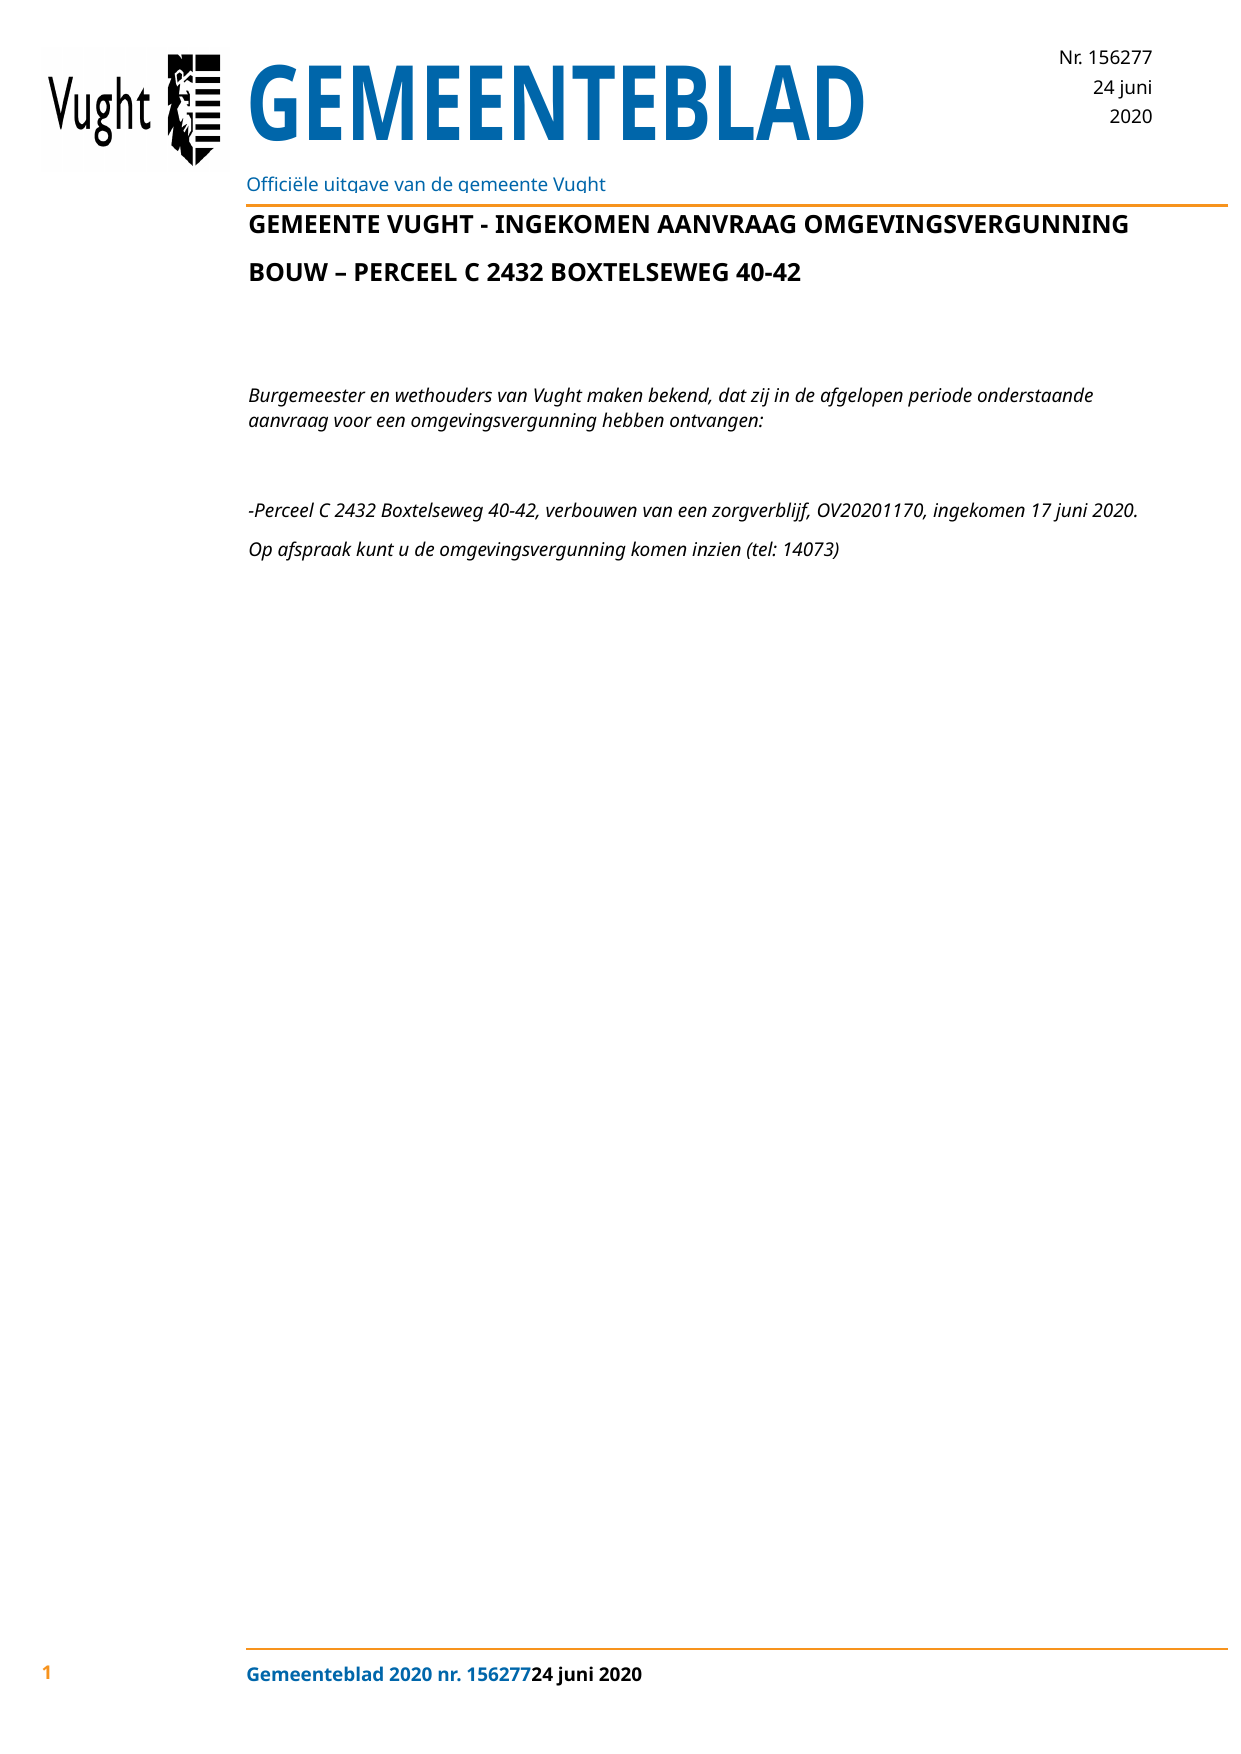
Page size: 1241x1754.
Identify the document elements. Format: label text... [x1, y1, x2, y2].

text Burgemeester en wethouders van Vught maken bekend, dat zij in de afgelopen periode onderstaande aanvraag voor een omgevingsvergunning hebben ontvangen: [248, 382, 1152, 433]
text GEMEENTE VUGHT - INGEKOMEN AANVRAAG OMGEVINGSVERGUNNING BOUW – PERCEEL C 2432 BOXTELSEWEG 40-42 [248, 207, 1152, 288]
text Op afspraak kunt u de omgevingsvergunning komen inzien (tel: 14073) [248, 537, 1152, 562]
picture [41, 47, 231, 172]
text -Perceel C 2432 Boxtelseweg 40-42, verbouwen van een zorgverblijf, OV20201170, ingekomen 17 juni 2020. [248, 497, 1152, 523]
